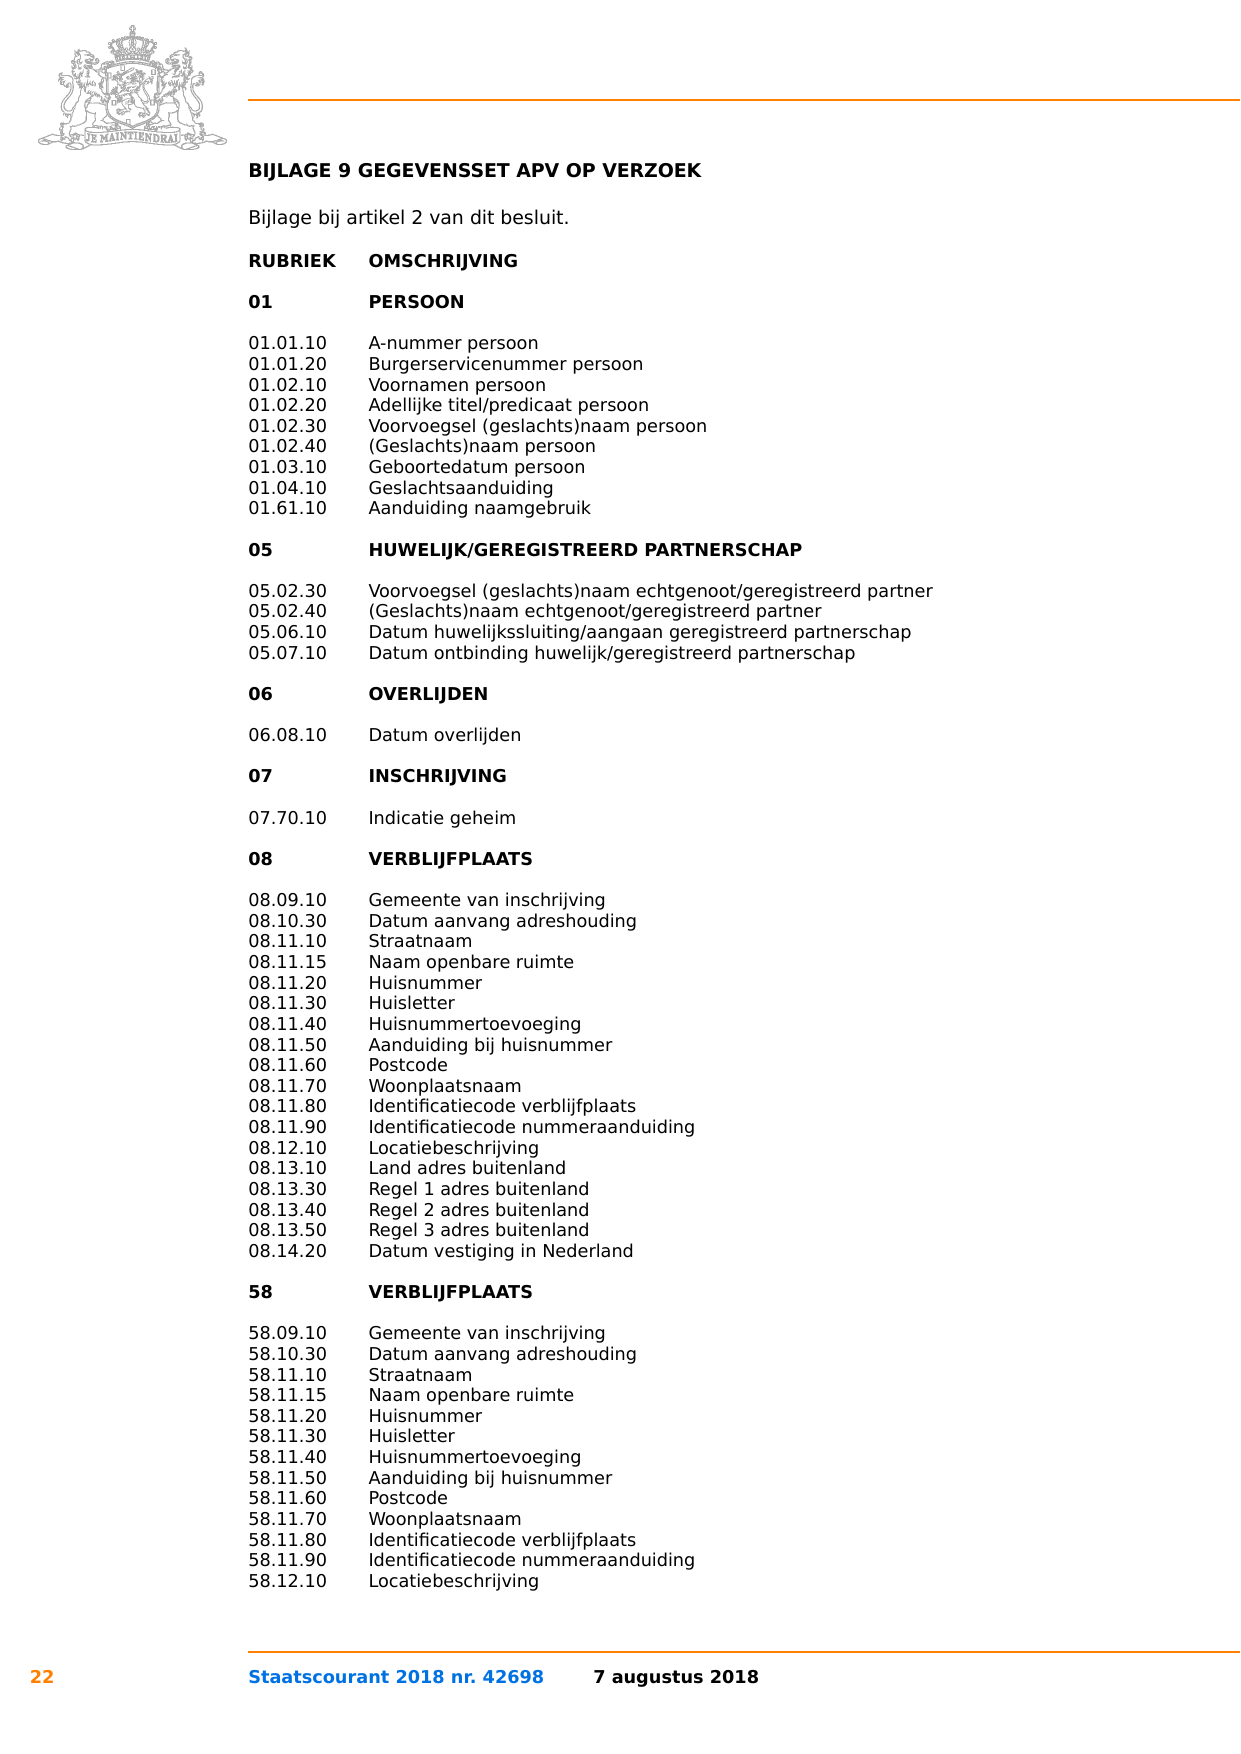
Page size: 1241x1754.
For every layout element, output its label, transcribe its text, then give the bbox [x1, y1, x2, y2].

table_cell Datum vestiging in Nederland [363, 1241, 1163, 1261]
table_cell 08.10.30 [248, 911, 362, 931]
table_cell [363, 870, 1163, 890]
table_cell Adellijke titel/predicaat persoon [363, 395, 1163, 416]
table_cell [248, 1303, 362, 1323]
table_cell Woonplaatsnaam [363, 1076, 1163, 1096]
table_cell Datum huwelijkssluiting/aangaan geregistreerd partnerschap [363, 622, 1163, 643]
table_cell [248, 1261, 362, 1282]
table_cell 06.08.10 [248, 725, 362, 746]
table_cell Straatnaam [363, 931, 1163, 952]
table_cell Locatiebeschrijving [363, 1571, 1163, 1591]
table_cell Huisnummer [363, 1406, 1163, 1426]
table_cell 01.04.10 [248, 478, 362, 498]
picture [38, 25, 227, 150]
table_header OMSCHRIJVING [363, 251, 1163, 271]
table_cell 58.11.90 [248, 1550, 362, 1571]
table_cell 58 [248, 1282, 362, 1303]
table_cell Identificatiecode nummeraanduiding [363, 1550, 1163, 1571]
table_cell 58.11.20 [248, 1406, 362, 1426]
table_cell 05.07.10 [248, 643, 362, 663]
table_cell 58.11.60 [248, 1488, 362, 1509]
table_cell [363, 560, 1163, 581]
table_cell 08.11.40 [248, 1014, 362, 1034]
table_cell [363, 663, 1163, 684]
table_cell 07.70.10 [248, 808, 362, 828]
table_cell OVERLIJDEN [363, 684, 1163, 704]
table_cell Datum ontbinding huwelijk/geregistreerd partnerschap [363, 643, 1163, 663]
table_cell 01.02.30 [248, 416, 362, 436]
table_cell 08.13.30 [248, 1179, 362, 1199]
table_cell 01 [248, 292, 362, 313]
table_cell 01.01.20 [248, 354, 362, 374]
table_cell [248, 313, 362, 333]
table_cell 58.12.10 [248, 1571, 362, 1591]
table_cell Burgerservicenummer persoon [363, 354, 1163, 374]
table_cell 01.03.10 [248, 457, 362, 478]
table_cell Naam openbare ruimte [363, 952, 1163, 973]
table_cell 08.11.70 [248, 1076, 362, 1096]
table_cell [248, 787, 362, 808]
table_cell Voorvoegsel (geslachts)naam persoon [363, 416, 1163, 436]
table_cell Land adres buitenland [363, 1158, 1163, 1179]
table_cell 01.61.10 [248, 498, 362, 519]
table_cell Identificatiecode verblijfplaats [363, 1530, 1163, 1550]
table_cell Gemeente van inschrijving [363, 890, 1163, 911]
table_cell (Geslachts)naam echtgenoot/geregistreerd partner [363, 601, 1163, 622]
table_cell [248, 271, 362, 292]
table_cell 08.09.10 [248, 890, 362, 911]
table_cell 01.02.40 [248, 436, 362, 457]
table_cell Aanduiding naamgebruik [363, 498, 1163, 519]
table_cell Regel 1 adres buitenland [363, 1179, 1163, 1199]
table_cell [363, 1261, 1163, 1282]
table_cell 08.11.80 [248, 1096, 362, 1117]
table_cell 58.11.80 [248, 1530, 362, 1550]
table_cell Aanduiding bij huisnummer [363, 1035, 1163, 1055]
table_cell 08.11.30 [248, 993, 362, 1014]
table_cell Geslachtsaanduiding [363, 478, 1163, 498]
table_cell Identificatiecode verblijfplaats [363, 1096, 1163, 1117]
table_cell 01.02.10 [248, 375, 362, 395]
table_cell [363, 313, 1163, 333]
table_cell 58.11.30 [248, 1426, 362, 1447]
table_cell Naam openbare ruimte [363, 1385, 1163, 1406]
table_cell 08.11.60 [248, 1055, 362, 1076]
table_cell Geboortedatum persoon [363, 457, 1163, 478]
table_cell [363, 705, 1163, 725]
table_cell [363, 519, 1163, 539]
table_cell 08.11.20 [248, 973, 362, 993]
table_cell 08.12.10 [248, 1138, 362, 1158]
table_cell (Geslachts)naam persoon [363, 436, 1163, 457]
table_cell 58.11.15 [248, 1385, 362, 1406]
table_cell Locatiebeschrijving [363, 1138, 1163, 1158]
table_cell [248, 828, 362, 849]
table_cell 01.01.10 [248, 333, 362, 354]
table_cell Voornamen persoon [363, 375, 1163, 395]
table_cell Datum aanvang adreshouding [363, 1344, 1163, 1364]
table_cell Identificatiecode nummeraanduiding [363, 1117, 1163, 1138]
table_cell Datum aanvang adreshouding [363, 911, 1163, 931]
table_cell 07 [248, 766, 362, 787]
table_cell 05.06.10 [248, 622, 362, 643]
table_cell Postcode [363, 1488, 1163, 1509]
table_cell 01.02.20 [248, 395, 362, 416]
table_cell 05 [248, 540, 362, 560]
table_cell [248, 746, 362, 766]
table_cell Regel 2 adres buitenland [363, 1200, 1163, 1220]
table_cell Huisnummertoevoeging [363, 1014, 1163, 1034]
table_cell 05.02.30 [248, 581, 362, 601]
table_cell 05.02.40 [248, 601, 362, 622]
table_cell Straatnaam [363, 1365, 1163, 1385]
table_cell Huisnummer [363, 973, 1163, 993]
table_cell Regel 3 adres buitenland [363, 1220, 1163, 1241]
table_cell [248, 663, 362, 684]
table_cell 08.11.15 [248, 952, 362, 973]
text Bijlage bij artikel 2 van dit besluit. [248, 207, 1163, 229]
table_cell Gemeente van inschrijving [363, 1323, 1163, 1344]
subtitle BIJLAGE 9 GEGEVENSSET APV OP VERZOEK [248, 160, 1163, 182]
table_cell PERSOON [363, 292, 1163, 313]
table_cell 58.10.30 [248, 1344, 362, 1364]
table_cell 08 [248, 849, 362, 869]
table_cell [363, 828, 1163, 849]
table_cell [248, 870, 362, 890]
table_cell 08.13.50 [248, 1220, 362, 1241]
table_cell Voorvoegsel (geslachts)naam echtgenoot/geregistreerd partner [363, 581, 1163, 601]
table_cell 58.09.10 [248, 1323, 362, 1344]
table_cell Indicatie geheim [363, 808, 1163, 828]
table_cell [248, 519, 362, 539]
table_cell 58.11.10 [248, 1365, 362, 1385]
table_cell [248, 705, 362, 725]
table_cell [363, 787, 1163, 808]
table_cell Postcode [363, 1055, 1163, 1076]
table_cell [363, 1303, 1163, 1323]
table_cell 58.11.40 [248, 1447, 362, 1468]
table_cell [248, 560, 362, 581]
table_cell [363, 271, 1163, 292]
table_cell 06 [248, 684, 362, 704]
table_cell Huisletter [363, 1426, 1163, 1447]
table_cell INSCHRIJVING [363, 766, 1163, 787]
table_cell Huisnummertoevoeging [363, 1447, 1163, 1468]
table_cell Datum overlijden [363, 725, 1163, 746]
table_cell A-nummer persoon [363, 333, 1163, 354]
table_cell 08.14.20 [248, 1241, 362, 1261]
table_cell 08.13.10 [248, 1158, 362, 1179]
table_cell VERBLIJFPLAATS [363, 1282, 1163, 1303]
table_cell VERBLIJFPLAATS [363, 849, 1163, 869]
table_cell 08.13.40 [248, 1200, 362, 1220]
table_cell Woonplaatsnaam [363, 1509, 1163, 1529]
table_cell 08.11.90 [248, 1117, 362, 1138]
table_cell [363, 746, 1163, 766]
table_cell 58.11.70 [248, 1509, 362, 1529]
table_header RUBRIEK [248, 251, 362, 271]
table_cell 08.11.50 [248, 1035, 362, 1055]
table_cell Aanduiding bij huisnummer [363, 1468, 1163, 1488]
table_cell Huisletter [363, 993, 1163, 1014]
table_cell 58.11.50 [248, 1468, 362, 1488]
table_cell HUWELIJK/GEREGISTREERD PARTNERSCHAP [363, 540, 1163, 560]
table_cell 08.11.10 [248, 931, 362, 952]
